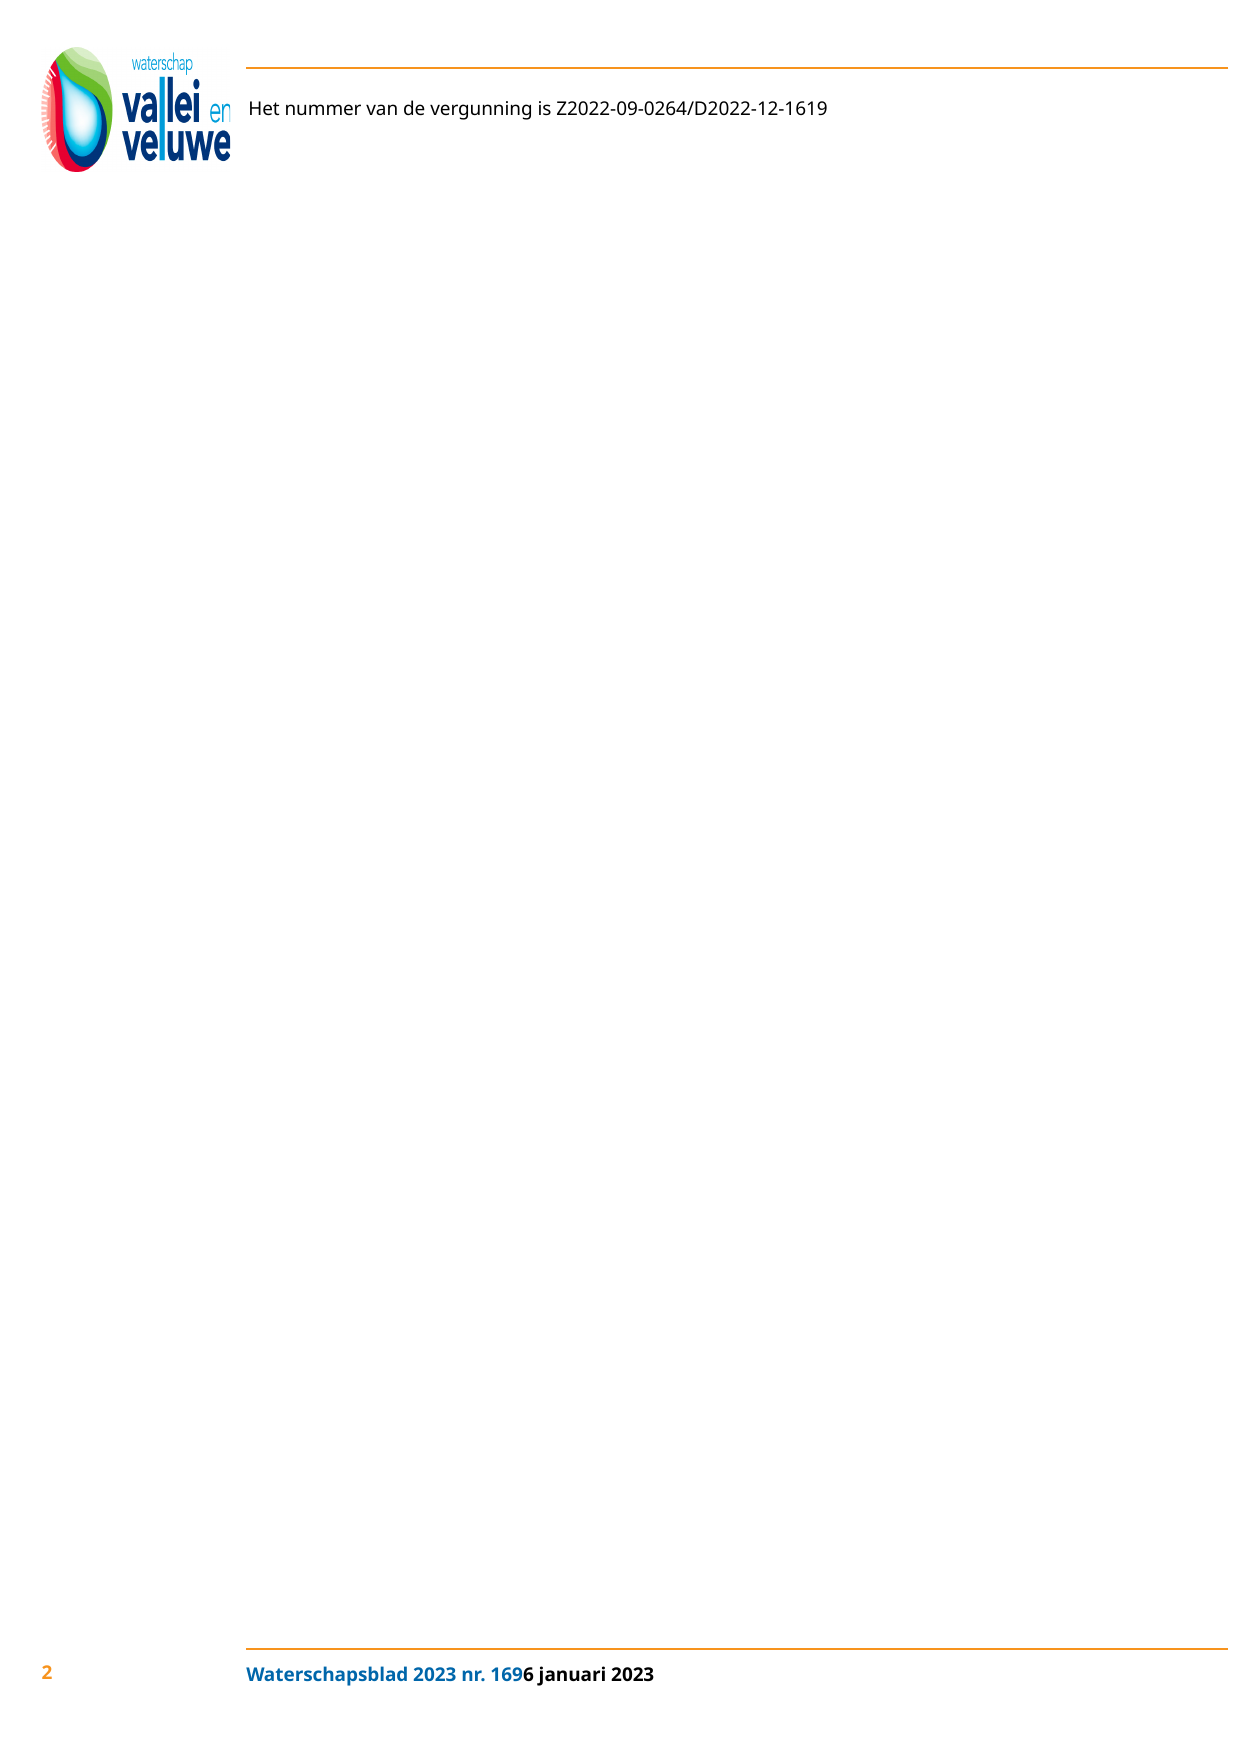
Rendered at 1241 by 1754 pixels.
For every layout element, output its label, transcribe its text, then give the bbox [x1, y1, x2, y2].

picture [41, 47, 231, 172]
text Het nummer van de vergunning is Z2022-09-0264/D2022-12-1619 [248, 95, 1152, 121]
